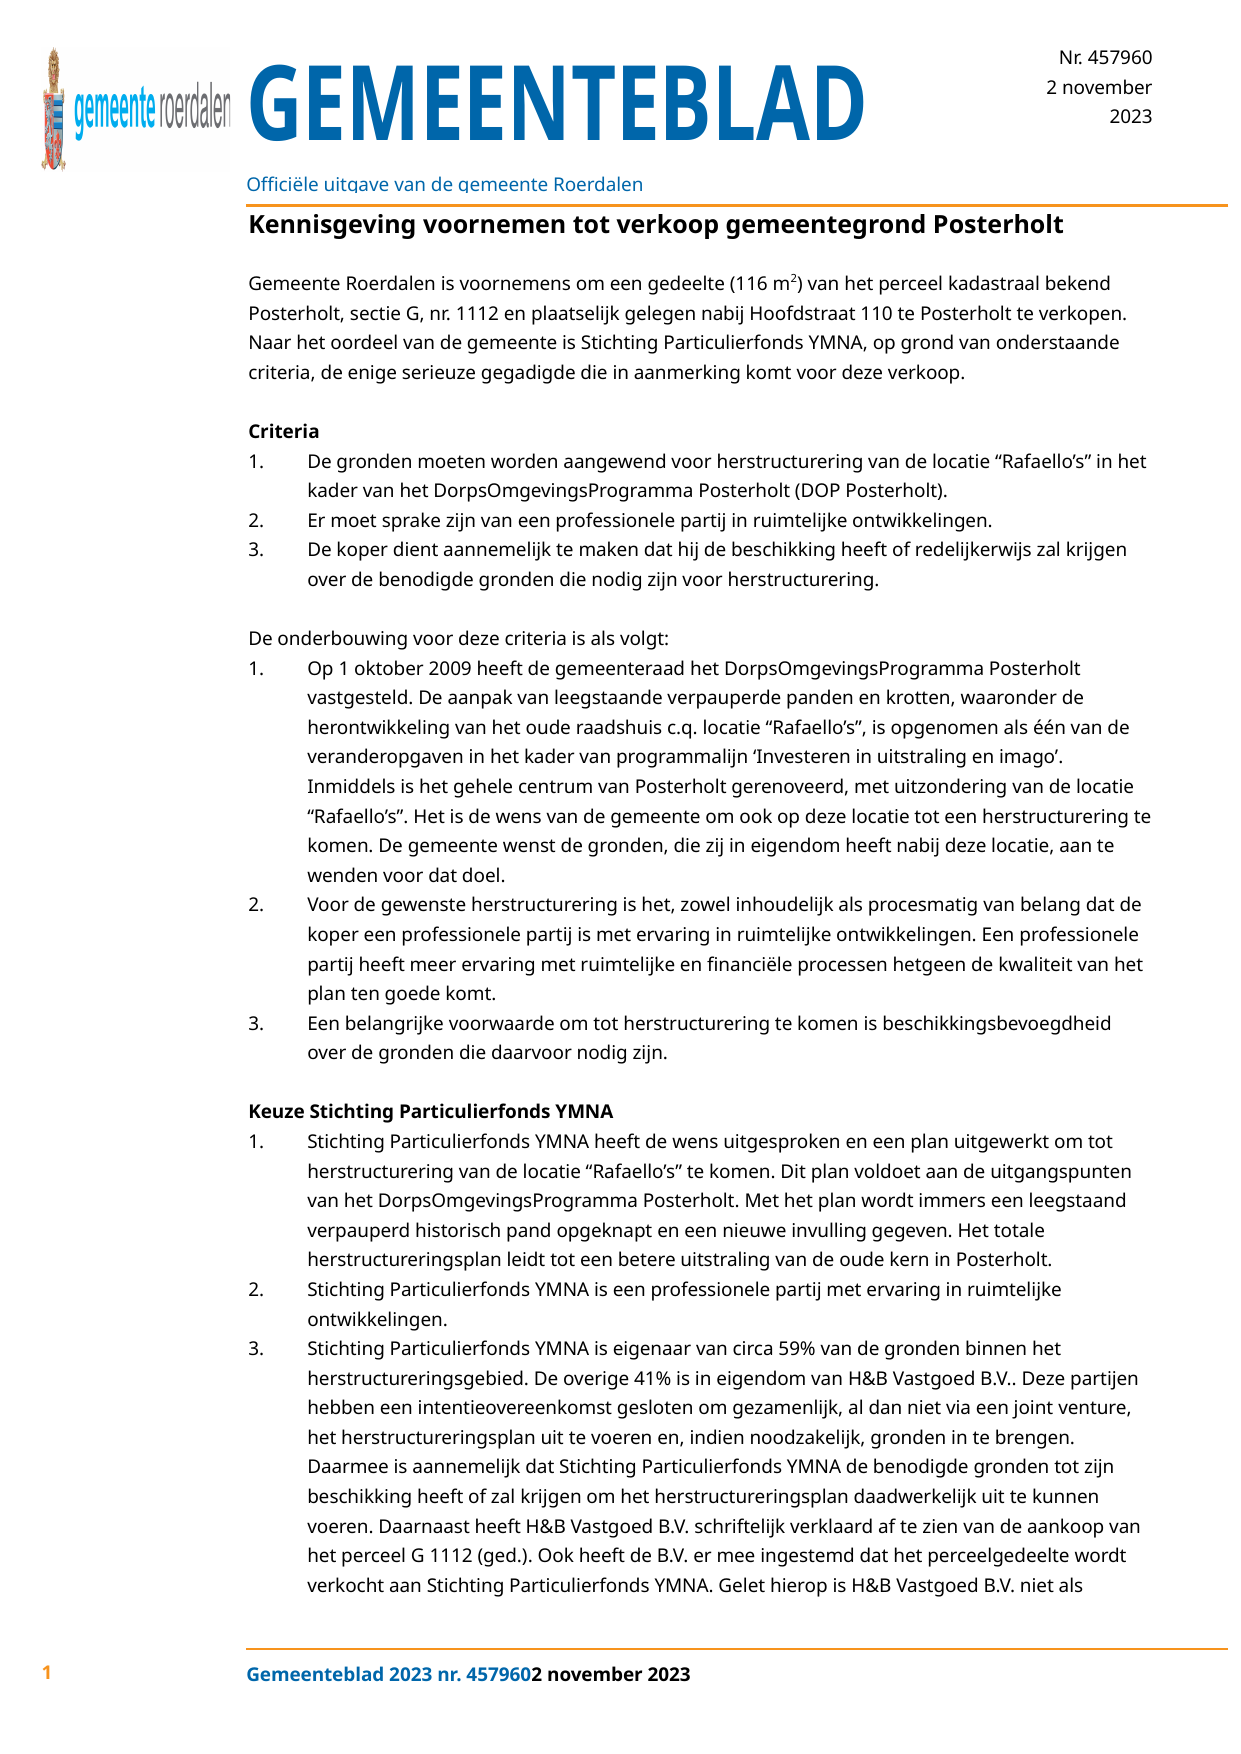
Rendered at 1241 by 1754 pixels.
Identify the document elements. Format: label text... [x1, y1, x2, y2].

list Een belangrijke voorwaarde om tot herstructurering te komen is beschikkingsbevoegdheid over de gronden die daarvoor nodig zijn. [248, 1010, 1152, 1065]
text De onderbouwing voor deze criteria is als volgt: [248, 625, 1152, 651]
text Keuze Stichting Particulierfonds YMNA [248, 1099, 1152, 1124]
list Op 1 oktober 2009 heeft de gemeenteraad het DorpsOmgevingsProgramma Posterholt vastgesteld. De aanpak van leegstaande verpauperde panden en krotten, waaronder de herontwikkeling van het oude raadshuis c.q. locatie “Rafaello’s”, is opgenomen als één van de veranderopgaven in het kader van programmalijn ‘Investeren in uitstraling en imago’. Inmiddels is het gehele centrum van Posterholt gerenoveerd, met uitzondering van de locatie “Rafaello’s”. Het is de wens van de gemeente om ook op deze locatie tot een herstructurering te komen. De gemeente wenst de gronden, die zij in eigendom heeft nabij deze locatie, aan te wenden voor dat doel. [248, 655, 1152, 888]
text Kennisgeving voornemen tot verkoop gemeentegrond Posterholt [248, 207, 1152, 241]
text Criteria [248, 418, 1152, 444]
list Stichting Particulierfonds YMNA heeft de wens uitgesproken en een plan uitgewerkt om tot herstructurering van de locatie “Rafaello’s” te komen. Dit plan voldoet aan de uitgangspunten van het DorpsOmgevingsProgramma Posterholt. Met het plan wordt immers een leegstaand verpauperd historisch pand opgeknapt en een nieuwe invulling gegeven. Het totale herstructureringsplan leidt tot een betere uitstraling van de oude kern in Posterholt. [248, 1128, 1152, 1272]
list Voor de gewenste herstructurering is het, zowel inhoudelijk als procesmatig van belang dat de koper een professionele partij is met ervaring in ruimtelijke ontwikkelingen. Een professionele partij heeft meer ervaring met ruimtelijke en financiële processen hetgeen de kwaliteit van het plan ten goede komt. [248, 892, 1152, 1006]
list De gronden moeten worden aangewend voor herstructurering van de locatie “Rafaello’s” in het kader van het DorpsOmgevingsProgramma Posterholt (DOP Posterholt). [248, 448, 1152, 503]
list Stichting Particulierfonds YMNA is eigenaar van circa 59% van de gronden binnen het herstructureringsgebied. De overige 41% is in eigendom van H&B Vastgoed B.V.. Deze partijen hebben een intentieovereenkomst gesloten om gezamenlijk, al dan niet via een joint venture, het herstructureringsplan uit te voeren en, indien noodzakelijk, gronden in te brengen. Daarmee is aannemelijk dat Stichting Particulierfonds YMNA de benodigde gronden tot zijn beschikking heeft of zal krijgen om het herstructureringsplan daadwerkelijk uit te kunnen voeren. Daarnaast heeft H&B Vastgoed B.V. schriftelijk verklaard af te zien van de aankoop van het perceel G 1112 (ged.). Ook heeft de B.V. er mee ingestemd dat het perceelgedeelte wordt verkocht aan Stichting Particulierfonds YMNA. Gelet hierop is H&B Vastgoed B.V. niet als [248, 1335, 1152, 1598]
text Gemeente Roerdalen is voornemens om een gedeelte (116 m2) van het perceel kadastraal bekend Posterholt, sectie G, nr. 1112 en plaatselijk gelegen nabij Hoofdstraat 110 te Posterholt te verkopen. Naar het oordeel van de gemeente is Stichting Particulierfonds YMNA, op grond van onderstaande criteria, de enige serieuze gegadigde die in aanmerking komt voor deze verkoop. [248, 270, 1152, 385]
list Er moet sprake zijn van een professionele partij in ruimtelijke ontwikkelingen. [248, 507, 1152, 533]
list Stichting Particulierfonds YMNA is een professionele partij met ervaring in ruimtelijke ontwikkelingen. [248, 1276, 1152, 1331]
picture [41, 47, 231, 172]
list De koper dient aannemelijk te maken dat hij de beschikking heeft of redelijkerwijs zal krijgen over de benodigde gronden die nodig zijn voor herstructurering. [248, 537, 1152, 592]
